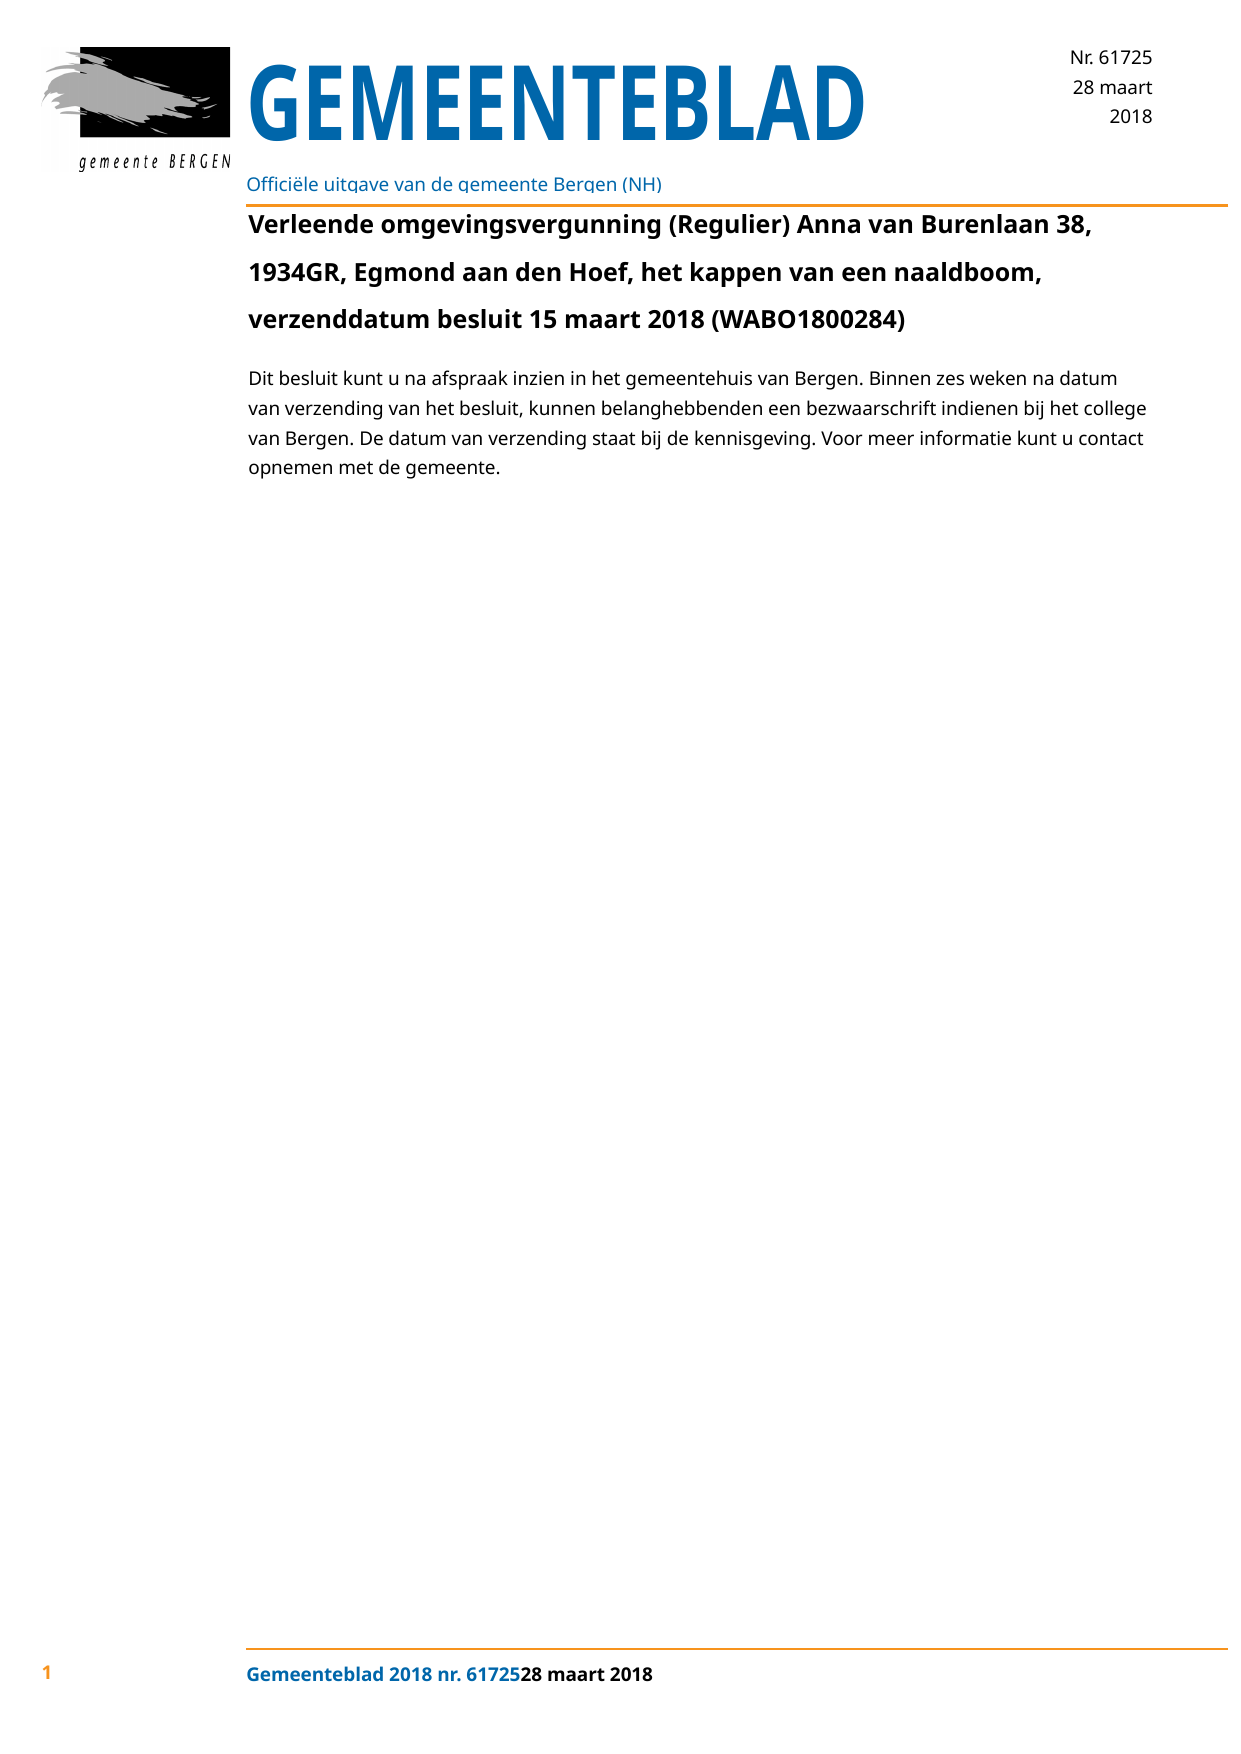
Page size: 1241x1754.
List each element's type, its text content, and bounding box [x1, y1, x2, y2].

text Verleende omgevingsvergunning (Regulier) Anna van Burenlaan 38, 1934GR, Egmond aan den Hoef, het kappen van een naaldboom, verzenddatum besluit 15 maart 2018 (WABO1800284) [248, 207, 1152, 336]
picture [41, 47, 231, 172]
text Dit besluit kunt u na afspraak inzien in het gemeentehuis van Bergen. Binnen zes weken na datum van verzending van het besluit, kunnen belanghebbenden een bezwaarschrift indienen bij het college van Bergen. De datum van verzending staat bij de kennisgeving. Voor meer informatie kunt u contact opnemen met de gemeente. [248, 366, 1152, 480]
